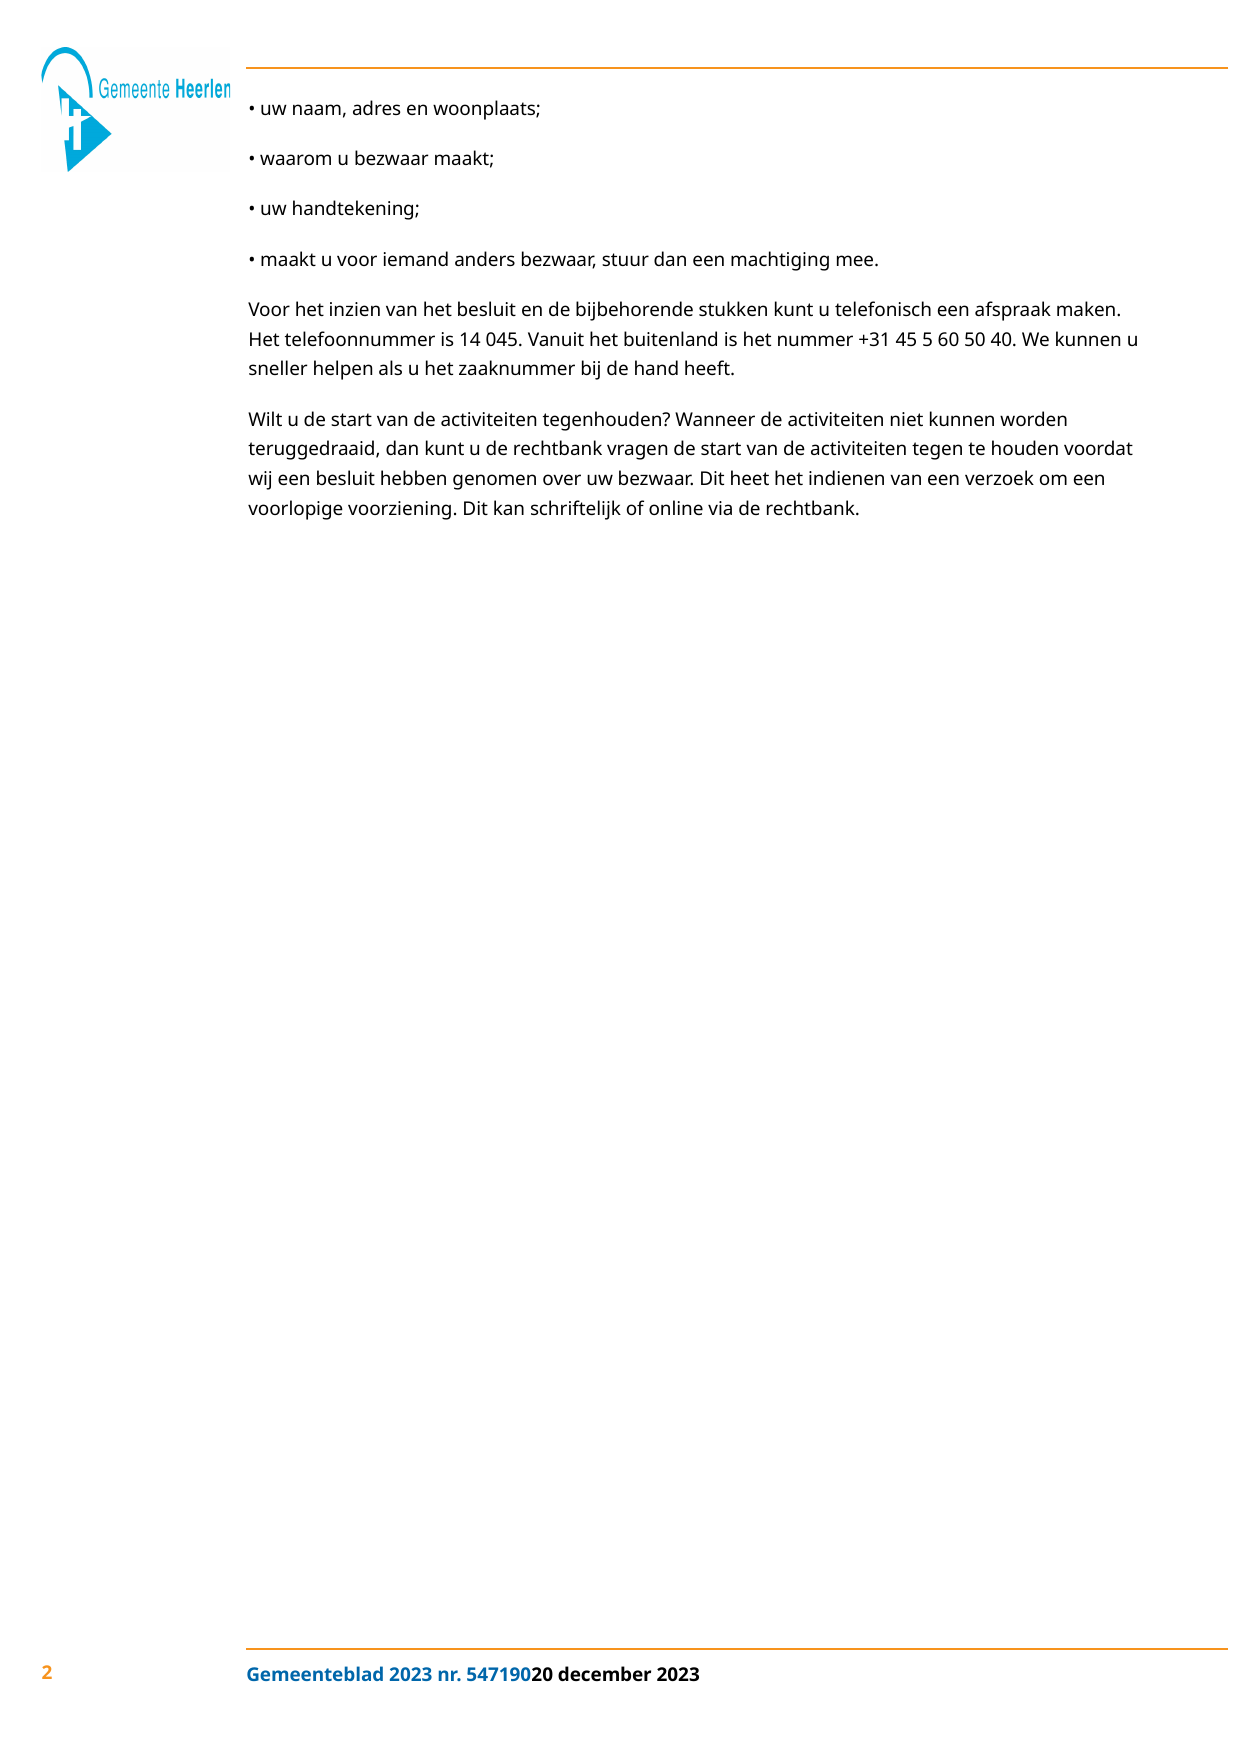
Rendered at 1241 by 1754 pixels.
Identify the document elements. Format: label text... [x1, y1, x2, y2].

text • waarom u bezwaar maakt; [248, 145, 1152, 171]
text Wilt u de start van de activiteiten tegenhouden? Wanneer de activiteiten niet kunnen worden teruggedraaid, dan kunt u de rechtbank vragen de start van de activiteiten tegen te houden voordat wij een besluit hebben genomen over uw bezwaar. Dit heet het indienen van een verzoek om een voorlopige voorziening. Dit kan schriftelijk of online via de rechtbank. [248, 406, 1152, 521]
picture [41, 47, 59, 70]
text • uw naam, adres en woonplaats; [248, 95, 1152, 121]
text Voor het inzien van het besluit en de bijbehorende stukken kunt u telefonisch een afspraak maken. Het telefoonnummer is 14 045. Vanuit het buitenland is het nummer +31 45 5 60 50 40. We kunnen u sneller helpen als u het zaaknummer bij de hand heeft. [248, 296, 1152, 381]
picture [41, 47, 231, 172]
text • uw handtekening; [248, 196, 1152, 221]
text • maakt u voor iemand anders bezwaar, stuur dan een machtiging mee. [248, 246, 1152, 272]
